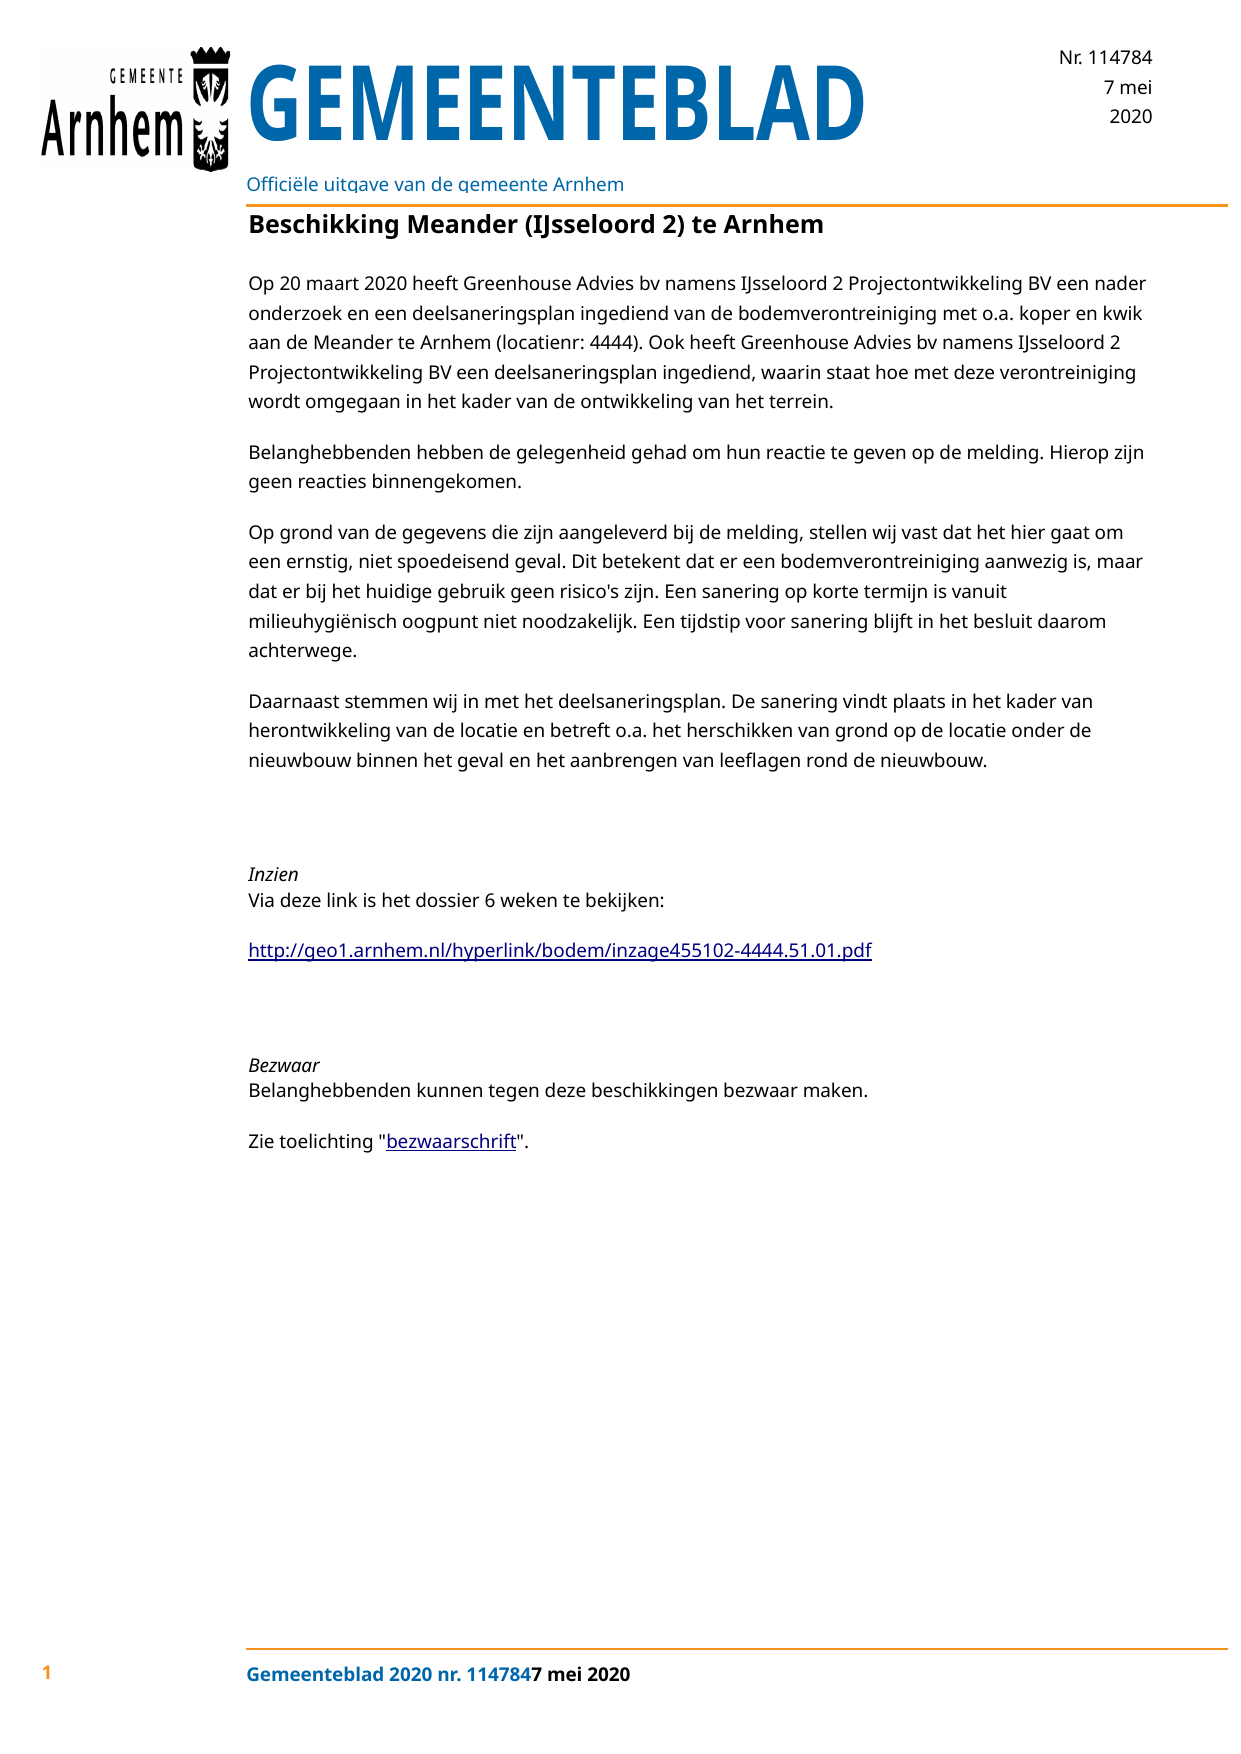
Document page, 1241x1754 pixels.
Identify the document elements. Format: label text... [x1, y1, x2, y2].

text Via deze link is het dossier 6 weken te bekijken: [248, 887, 1152, 913]
picture [41, 47, 231, 172]
text Bezwaar [248, 1052, 1152, 1078]
text Belanghebbenden kunnen tegen deze beschikkingen bezwaar maken. [248, 1078, 1152, 1103]
text http://geo1.arnhem.nl/hyperlink/bodem/inzage455102-4444.51.01.pdf [248, 937, 1152, 963]
text Beschikking Meander (IJsseloord 2) te Arnhem [248, 207, 1152, 241]
text Belanghebbenden hebben de gelegenheid gehad om hun reactie te geven op de melding. Hierop zijn geen reacties binnengekomen. [248, 439, 1152, 494]
text Op 20 maart 2020 heeft Greenhouse Advies bv namens IJsseloord 2 Projectontwikkeling BV een nader onderzoek en een deelsaneringsplan ingediend van de bodemverontreiniging met o.a. koper en kwik aan de Meander te Arnhem (locatienr: 4444). Ook heeft Greenhouse Advies bv namens IJsseloord 2 Projectontwikkeling BV een deelsaneringsplan ingediend, waarin staat hoe met deze verontreiniging wordt omgegaan in het kader van de ontwikkeling van het terrein. [248, 270, 1152, 414]
text Zie toelichting "bezwaarschrift". [248, 1128, 1152, 1154]
text Op grond van de gegevens die zijn aangeleverd bij de melding, stellen wij vast dat het hier gaat om een ernstig, niet spoedeisend geval. Dit betekent dat er een bodemverontreiniging aanwezig is, maar dat er bij het huidige gebruik geen risico's zijn. Een sanering op korte termijn is vanuit milieuhygiënisch oogpunt niet noodzakelijk. Een tijdstip voor sanering blijft in het besluit daarom achterwege. [248, 519, 1152, 663]
text Daarnaast stemmen wij in met het deelsaneringsplan. De sanering vindt plaats in het kader van herontwikkeling van de locatie en betreft o.a. het herschikken van grond op de locatie onder de nieuwbouw binnen het geval en het aanbrengen van leeflagen rond de nieuwbouw. [248, 688, 1152, 773]
text Inzien [248, 861, 1152, 887]
